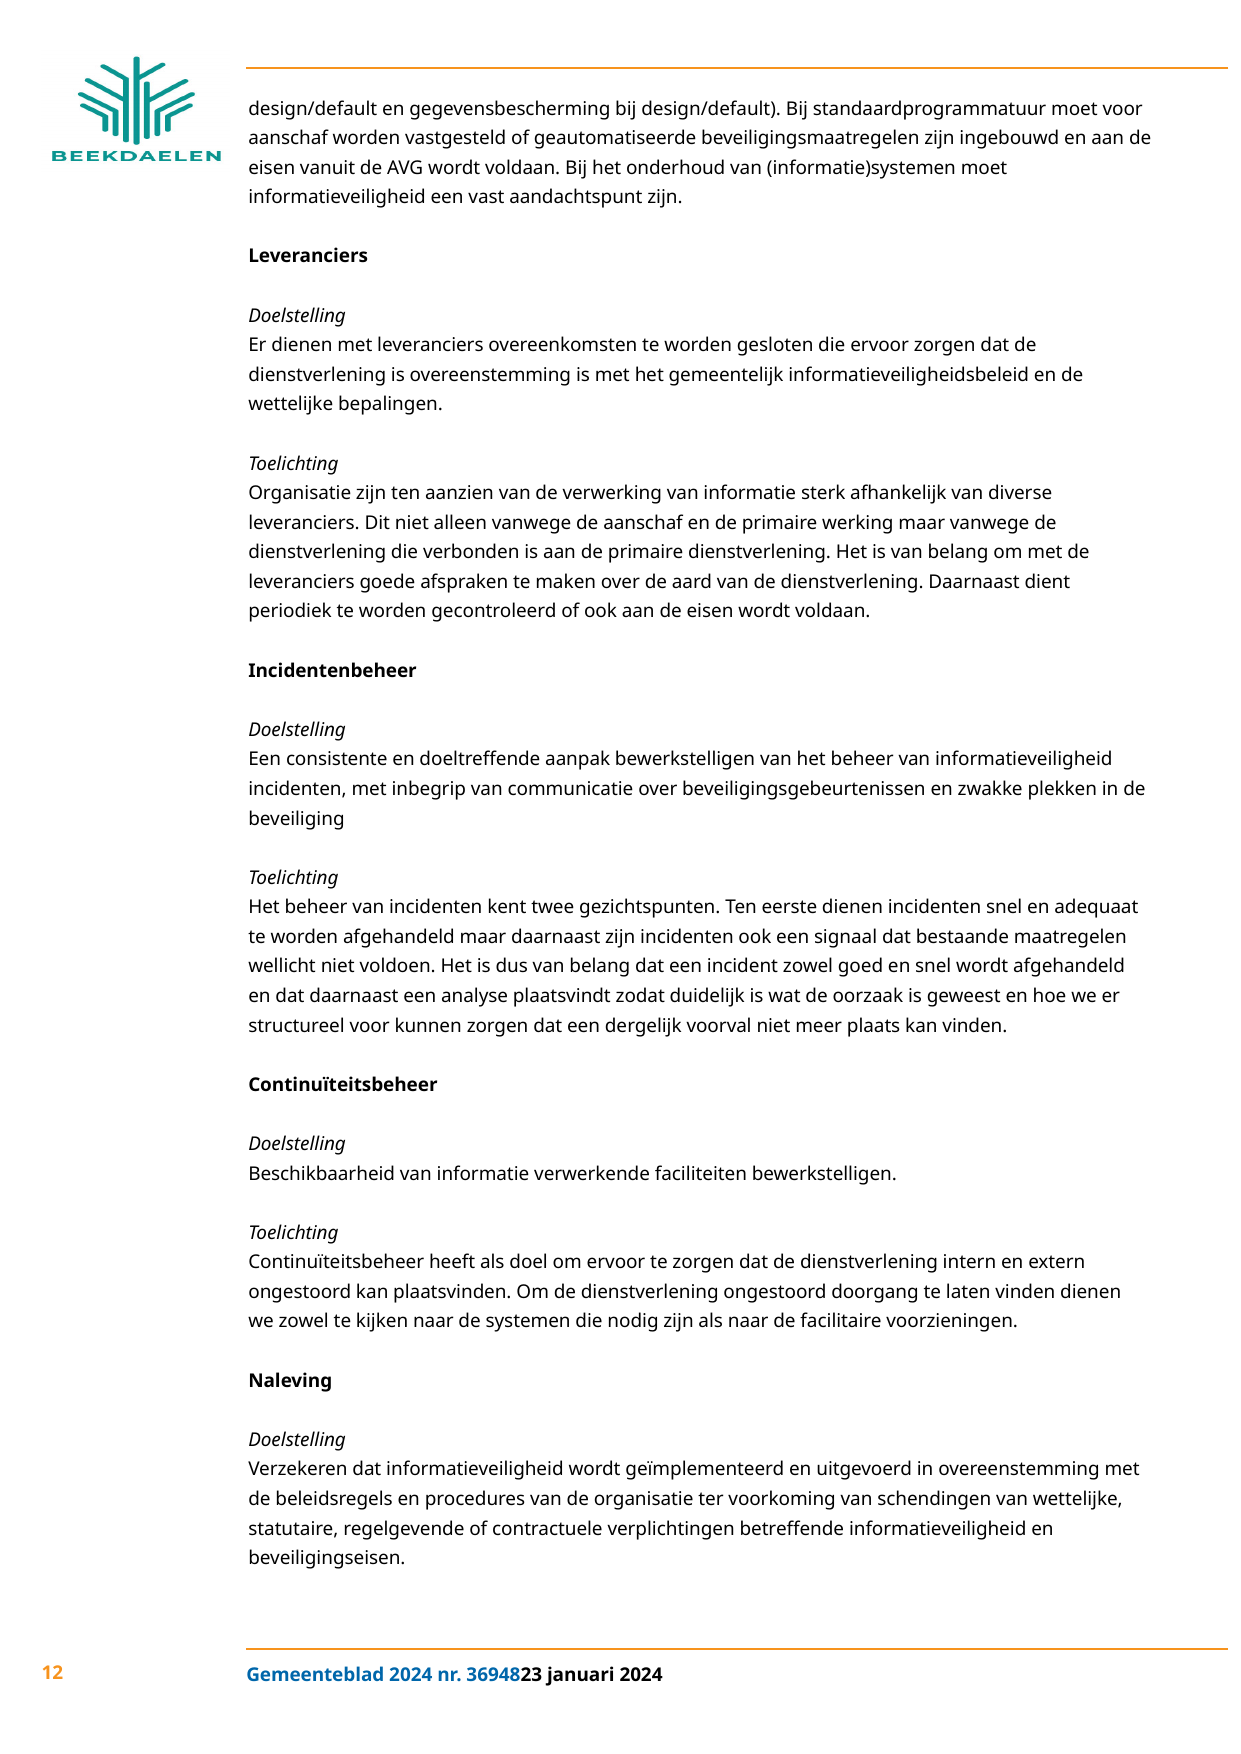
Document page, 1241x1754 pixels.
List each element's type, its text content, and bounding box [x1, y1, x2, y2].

text Continuïteitsbeheer [248, 1071, 1152, 1097]
text Leveranciers [248, 243, 1152, 268]
text design/default en gegevensbescherming bij design/default). Bij standaardprogrammatuur moet voor aanschaf worden vastgesteld of geautomatiseerde beveiligingsmaatregelen zijn ingebouwd en aan de eisen vanuit de AVG wordt voldaan. Bij het onderhoud van (informatie)systemen moet informatieveiligheid een vast aandachtspunt zijn. [248, 95, 1152, 209]
text Verzekeren dat informatieveiligheid wordt geïmplementeerd en uitgevoerd in overeenstemming met de beleidsregels en procedures van de organisatie ter voorkoming van schendingen van wettelijke, statutaire, regelgevende of contractuele verplichtingen betreffende informatieveiligheid en beveiligingseisen. [248, 1456, 1152, 1570]
text Incidentenbeheer [248, 657, 1152, 683]
text Een consistente en doeltreffende aanpak bewerkstelligen van het beheer van informatieveiligheid incidenten, met inbegrip van communicatie over beveiligingsgebeurtenissen en zwakke plekken in de beveiliging [248, 746, 1152, 831]
text Er dienen met leveranciers overeenkomsten te worden gesloten die ervoor zorgen dat de dienstverlening is overeenstemming is met het gemeentelijk informatieveiligheidsbeleid en de wettelijke bepalingen. [248, 331, 1152, 416]
text Het beheer van incidenten kent twee gezichtspunten. Ten eerste dienen incidenten snel en adequaat te worden afgehandeld maar daarnaast zijn incidenten ook een signaal dat bestaande maatregelen wellicht niet voldoen. Het is dus van belang dat een incident zowel goed en snel wordt afgehandeld en dat daarnaast een analyse plaatsvindt zodat duidelijk is wat de oorzaak is geweest en hoe we er structureel voor kunnen zorgen dat een dergelijk voorval niet meer plaats kan vinden. [248, 893, 1152, 1038]
text Doelstelling [248, 716, 1152, 742]
text Toelichting [248, 1219, 1152, 1245]
text Doelstelling [248, 1130, 1152, 1156]
text Naleving [248, 1367, 1152, 1393]
text Continuïteitsbeheer heeft als doel om ervoor te zorgen dat de dienstverlening intern en extern ongestoord kan plaatsvinden. Om de dienstverlening ongestoord doorgang te laten vinden dienen we zowel te kijken naar de systemen die nodig zijn als naar de facilitaire voorzieningen. [248, 1248, 1152, 1333]
text Doelstelling [248, 302, 1152, 328]
text Toelichting [248, 864, 1152, 890]
text Doelstelling [248, 1426, 1152, 1452]
text Organisatie zijn ten aanzien van de verwerking van informatie sterk afhankelijk van diverse leveranciers. Dit niet alleen vanwege de aanschaf en de primaire werking maar vanwege de dienstverlening die verbonden is aan de primaire dienstverlening. Het is van belang om met de leveranciers goede afspraken te maken over de aard van de dienstverlening. Daarnaast dient periodiek te worden gecontroleerd of ook aan de eisen wordt voldaan. [248, 479, 1152, 623]
text Beschikbaarheid van informatie verwerkende faciliteiten bewerkstelligen. [248, 1160, 1152, 1186]
picture [41, 47, 231, 172]
text Toelichting [248, 450, 1152, 476]
